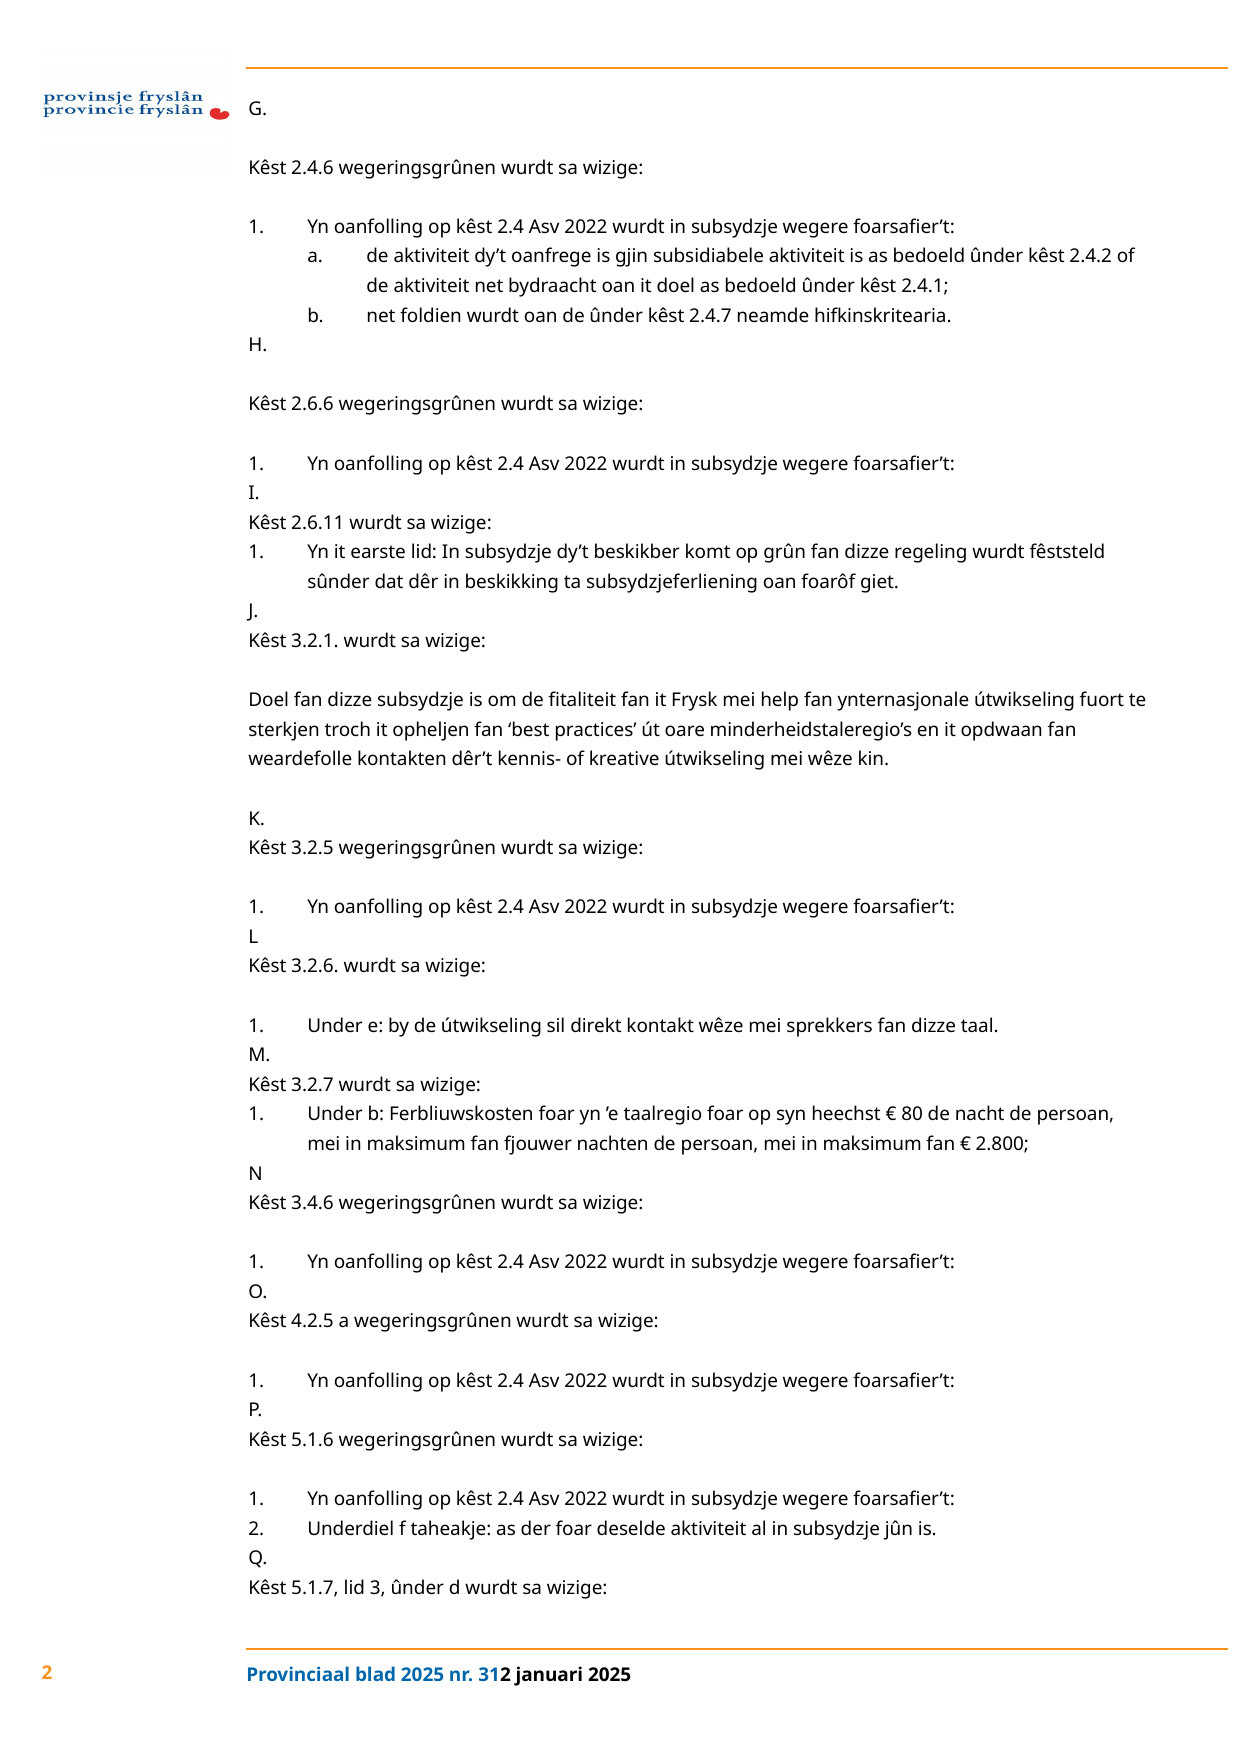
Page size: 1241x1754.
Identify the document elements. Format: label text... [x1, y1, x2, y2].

list Yn oanfolling op kêst 2.4 Asv 2022 wurdt in subsydzje wegere foarsafier’t: [248, 1367, 1152, 1393]
text L [248, 923, 1152, 949]
text P. [248, 1396, 1152, 1422]
list Underdiel f taheakje: as der foar deselde aktiviteit al in subsydzje jûn is. [248, 1515, 1152, 1541]
text Kêst 5.1.7, lid 3, ûnder d wurdt sa wizige: [248, 1574, 1152, 1600]
text Kêst 2.6.11 wurdt sa wizige: [248, 509, 1152, 535]
text Kêst 5.1.6 wegeringsgrûnen wurdt sa wizige: [248, 1426, 1152, 1452]
text Kêst 3.2.6. wurdt sa wizige: [248, 953, 1152, 978]
list Yn oanfolling op kêst 2.4 Asv 2022 wurdt in subsydzje wegere foarsafier’t: [248, 213, 1152, 239]
text Kêst 3.2.1. wurdt sa wizige: [248, 627, 1152, 653]
list Yn oanfolling op kêst 2.4 Asv 2022 wurdt in subsydzje wegere foarsafier’t: [248, 893, 1152, 919]
text Kêst 3.2.7 wurdt sa wizige: [248, 1071, 1152, 1097]
text Q. [248, 1544, 1152, 1570]
text I. [248, 479, 1152, 505]
list Yn oanfolling op kêst 2.4 Asv 2022 wurdt in subsydzje wegere foarsafier’t: [248, 1485, 1152, 1511]
text J. [248, 598, 1152, 623]
list Under b: Ferbliuwskosten foar yn ’e taalregio foar op syn heechst € 80 de nacht de persoan, mei in maksimum fan fjouwer nachten de persoan, mei in maksimum fan € 2.800; [248, 1101, 1152, 1156]
text Kêst 3.4.6 wegeringsgrûnen wurdt sa wizige: [248, 1189, 1152, 1215]
text K. [248, 805, 1152, 831]
text O. [248, 1278, 1152, 1304]
list Yn it earste lid: In subsydzje dy’t beskikber komt op grûn fan dizze regeling wurdt fêststeld sûnder dat dêr in beskikking ta subsydzjeferliening oan foarôf giet. [248, 538, 1152, 594]
text Kêst 4.2.5 a wegeringsgrûnen wurdt sa wizige: [248, 1308, 1152, 1333]
text Kêst 3.2.5 wegeringsgrûnen wurdt sa wizige: [248, 834, 1152, 860]
text Kêst 2.6.6 wegeringsgrûnen wurdt sa wizige: [248, 391, 1152, 416]
list de aktiviteit dy’t oanfrege is gjin subsidiabele aktiviteit is as bedoeld ûnder kêst 2.4.2 of de aktiviteit net bydraacht oan it doel as bedoeld ûnder kêst 2.4.1; [307, 243, 1152, 298]
text Doel fan dizze subsydzje is om de fitaliteit fan it Frysk mei help fan ynternasjonale útwikseling fuort te sterkjen troch it opheljen fan ‘best practices’ út oare minderheidstaleregio’s en it opdwaan fan weardefolle kontakten dêr’t kennis- of kreative útwikseling mei wêze kin. [248, 686, 1152, 771]
text M. [248, 1041, 1152, 1067]
text Kêst 2.4.6 wegeringsgrûnen wurdt sa wizige: [248, 154, 1152, 180]
list Yn oanfolling op kêst 2.4 Asv 2022 wurdt in subsydzje wegere foarsafier’t: [248, 450, 1152, 476]
list Under e: by de útwikseling sil direkt kontakt wêze mei sprekkers fan dizze taal. [248, 1012, 1152, 1038]
text N [248, 1160, 1152, 1186]
list Yn oanfolling op kêst 2.4 Asv 2022 wurdt in subsydzje wegere foarsafier’t: [248, 1248, 1152, 1274]
text H. [248, 331, 1152, 357]
list net foldien wurdt oan de ûnder kêst 2.4.7 neamde hifkinskritearia. [307, 302, 1152, 328]
picture [41, 47, 231, 172]
text G. [248, 95, 1152, 121]
